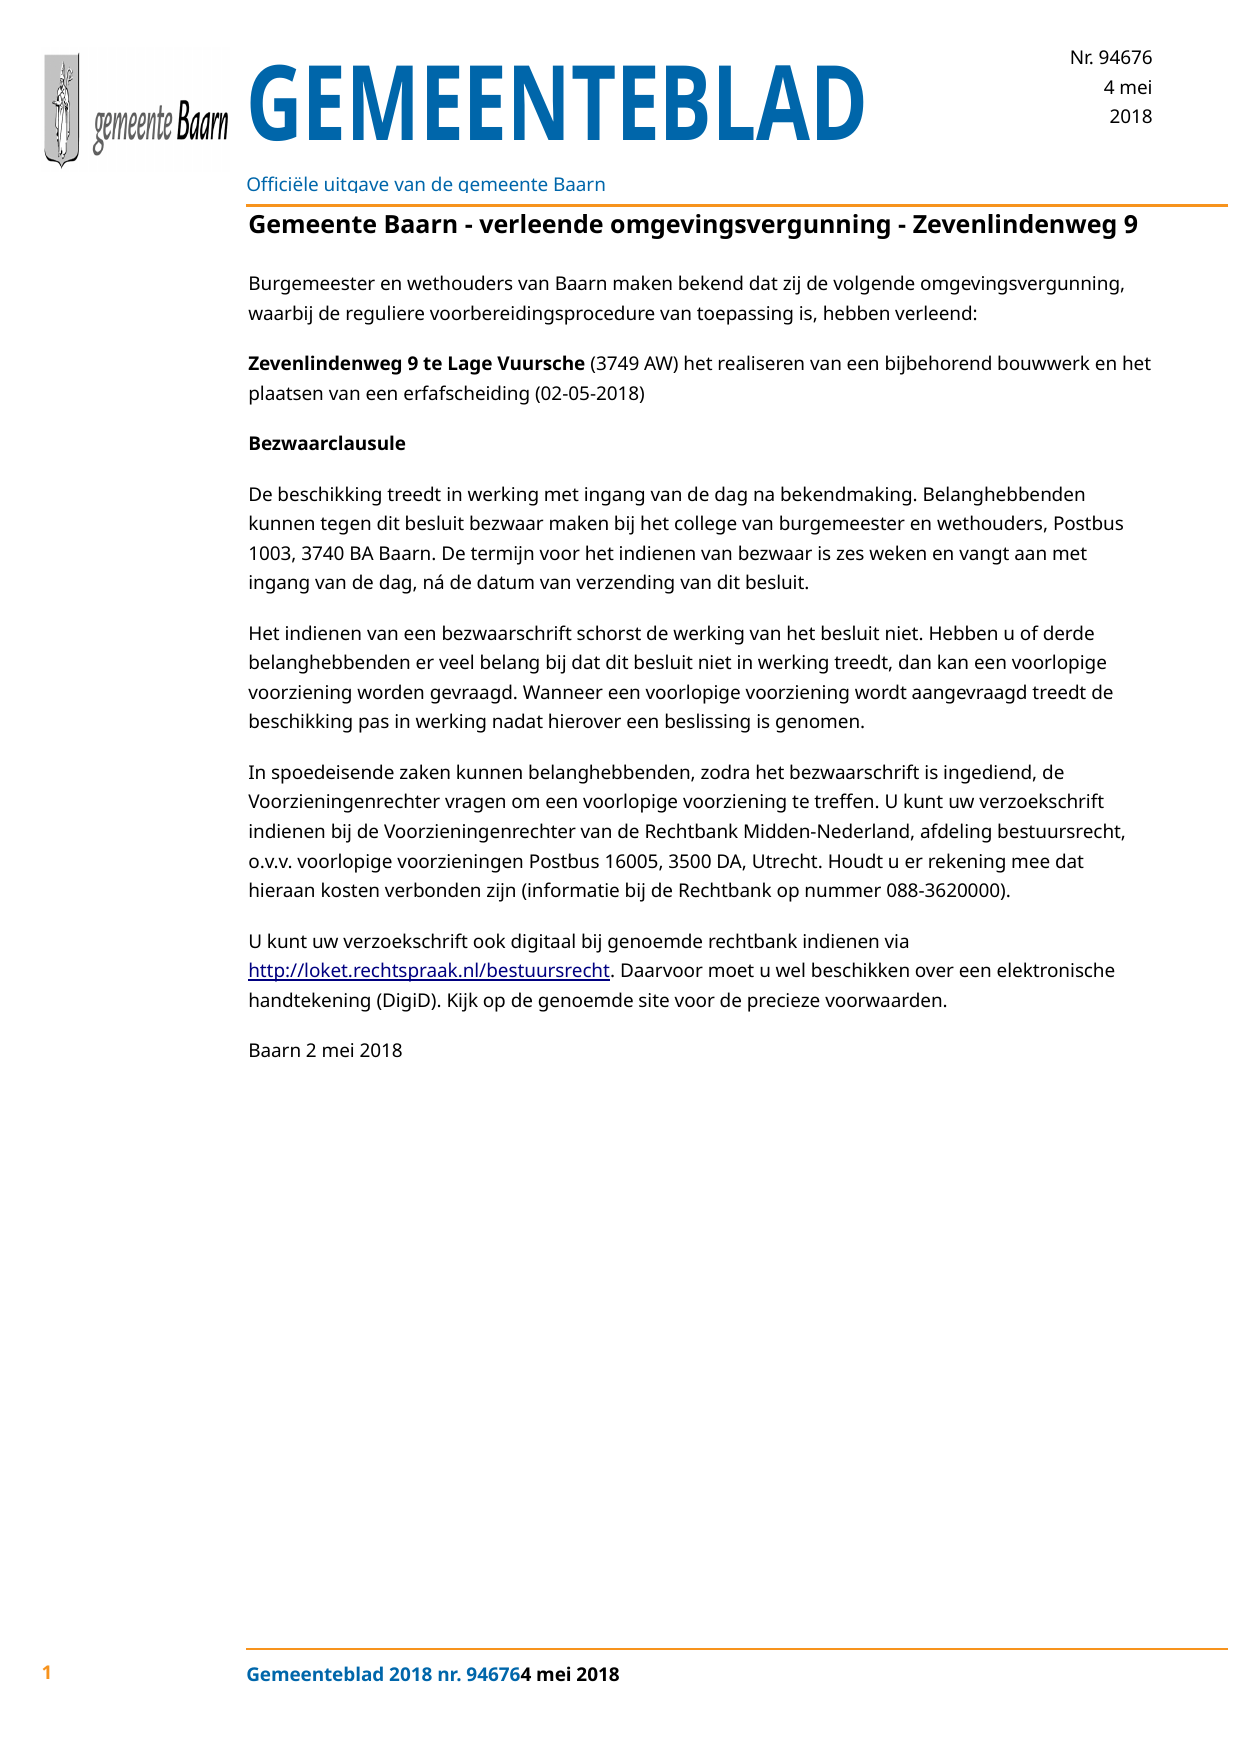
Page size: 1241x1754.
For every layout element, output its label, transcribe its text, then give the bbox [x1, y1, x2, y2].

text Gemeente Baarn - verleende omgevingsvergunning - Zevenlindenweg 9 [248, 207, 1152, 241]
text In spoedeisende zaken kunnen belanghebbenden, zodra het bezwaarschrift is ingediend, de Voorzieningenrechter vragen om een voorlopige voorziening te treffen. U kunt uw verzoekschrift indienen bij de Voorzieningenrechter van de Rechtbank Midden-Nederland, afdeling bestuursrecht, o.v.v. voorlopige voorzieningen Postbus 16005, 3500 DA, Utrecht. Houdt u er rekening mee dat hieraan kosten verbonden zijn (informatie bij de Rechtbank op nummer 088-3620000). [248, 759, 1152, 903]
text Baarn 2 mei 2018 [248, 1037, 1152, 1063]
text Zevenlindenweg 9 te Lage Vuursche (3749 AW) het realiseren van een bijbehorend bouwwerk en het plaatsen van een erfafscheiding (02-05-2018) [248, 350, 1152, 406]
text Het indienen van een bezwaarschrift schorst de werking van het besluit niet. Hebben u of derde belanghebbenden er veel belang bij dat dit besluit niet in werking treedt, dan kan een voorlopige voorziening worden gevraagd. Wanneer een voorlopige voorziening wordt aangevraagd treedt de beschikking pas in werking nadat hierover een beslissing is genomen. [248, 620, 1152, 734]
picture [41, 47, 231, 172]
text Burgemeester en wethouders van Baarn maken bekend dat zij de volgende omgevingsvergunning, waarbij de reguliere voorbereidingsprocedure van toepassing is, hebben verleend: [248, 270, 1152, 326]
text De beschikking treedt in werking met ingang van de dag na bekendmaking. Belanghebbenden kunnen tegen dit besluit bezwaar maken bij het college van burgemeester en wethouders, Postbus 1003, 3740 BA Baarn. De termijn voor het indienen van bezwaar is zes weken en vangt aan met ingang van de dag, ná de datum van verzending van dit besluit. [248, 481, 1152, 595]
text Bezwaarclausule [248, 430, 1152, 456]
text U kunt uw verzoekschrift ook digitaal bij genoemde rechtbank indienen via http://loket.rechtspraak.nl/bestuursrecht. Daarvoor moet u wel beschikken over een elektronische handtekening (DigiD). Kijk op de genoemde site voor de precieze voorwaarden. [248, 928, 1152, 1013]
